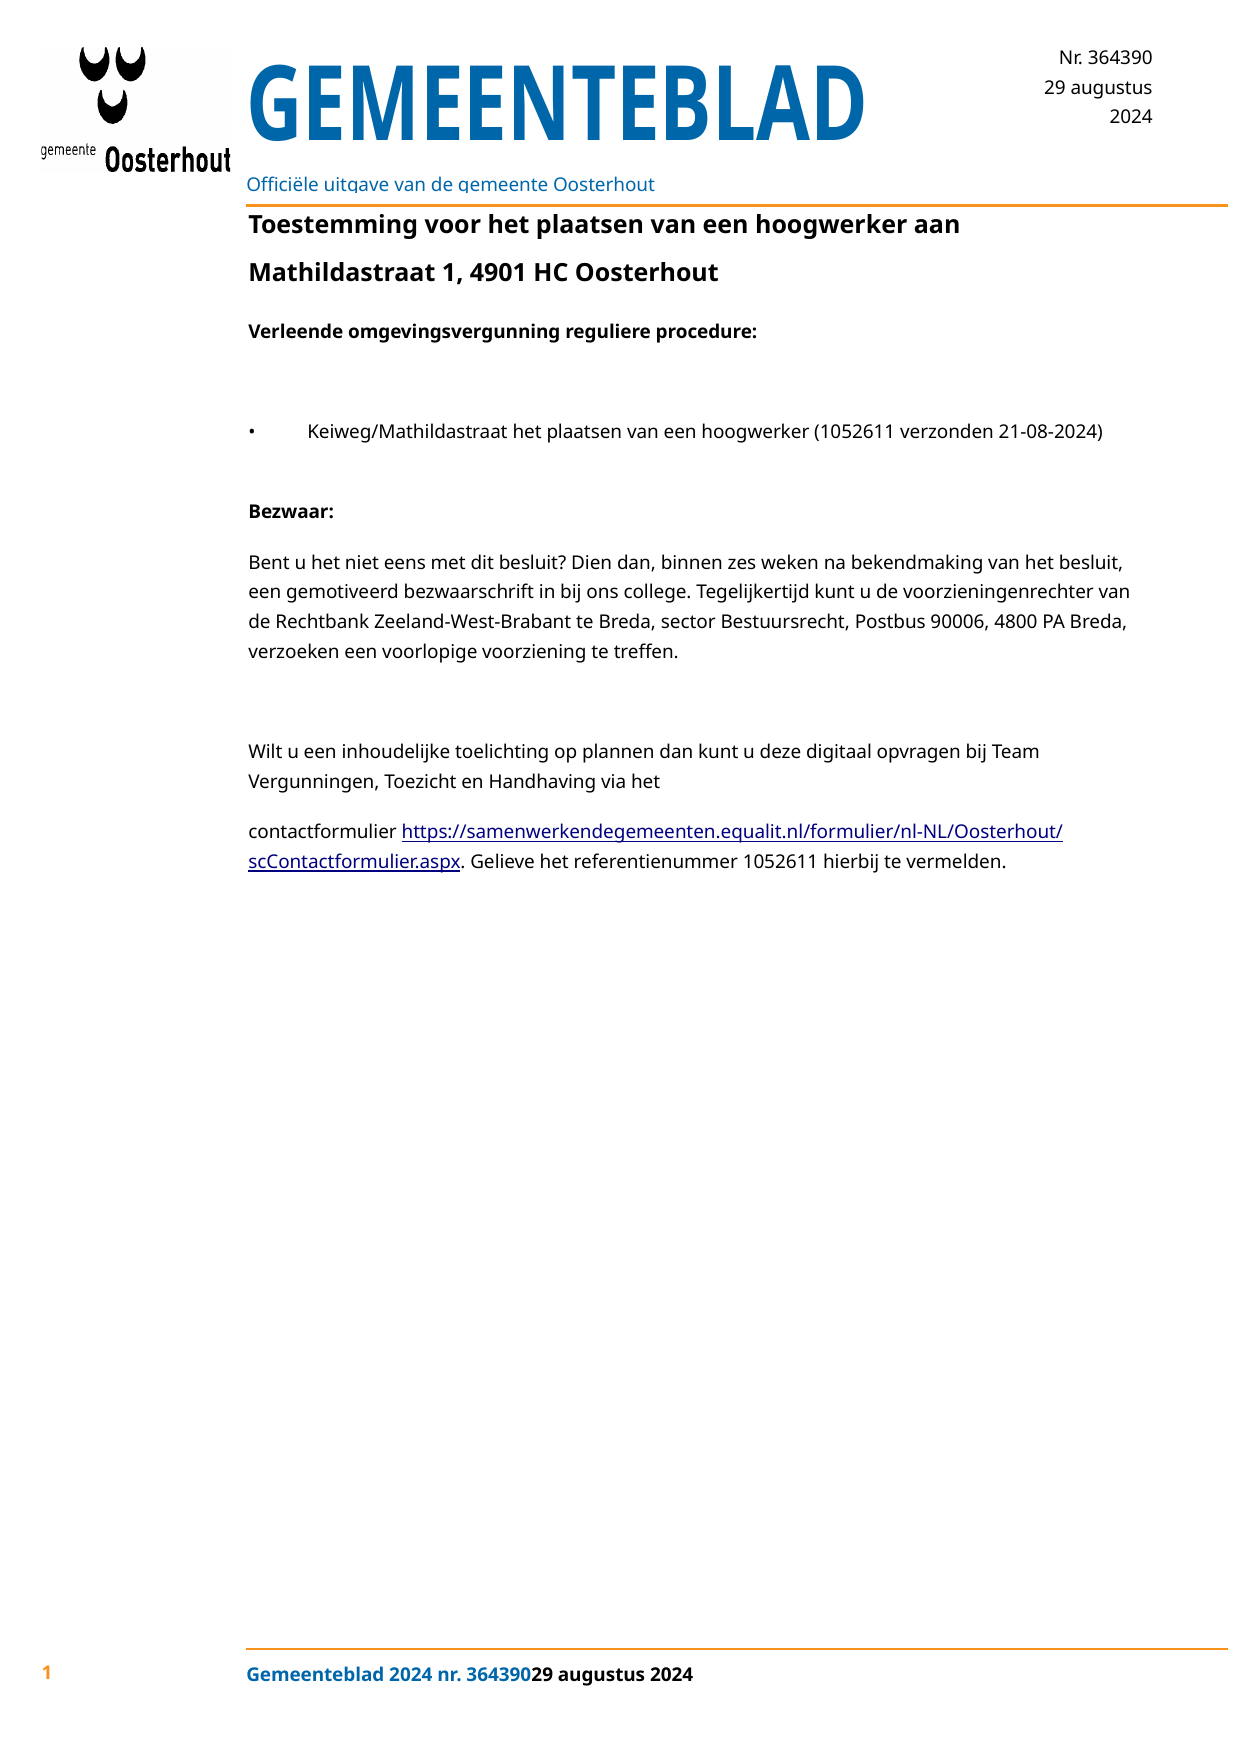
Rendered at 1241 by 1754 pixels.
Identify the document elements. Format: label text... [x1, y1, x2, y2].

text contactformulier https://samenwerkendegemeenten.equalit.nl/formulier/nl-NL/Oosterhout/scContactformulier.aspx. Gelieve het referentienummer 1052611 hierbij te vermelden. [248, 819, 1152, 874]
text Bezwaar: [248, 499, 1152, 524]
picture [41, 47, 231, 172]
text Toestemming voor het plaatsen van een hoogwerker aan Mathildastraat 1, 4901 HC Oosterhout [248, 207, 1152, 288]
list Keiweg/Mathildastraat het plaatsen van een hoogwerker (1052611 verzonden 21-08-2024) [248, 419, 1152, 444]
text Wilt u een inhoudelijke toelichting op plannen dan kunt u deze digitaal opvragen bij Team Vergunningen, Toezicht en Handhaving via het [248, 739, 1152, 794]
text Bent u het niet eens met dit besluit? Dien dan, binnen zes weken na bekendmaking van het besluit, een gemotiveerd bezwaarschrift in bij ons college. Tegelijkertijd kunt u de voorzieningenrechter van de Rechtbank Zeeland-West-Brabant te Breda, sector Bestuursrecht, Postbus 90006, 4800 PA Breda, verzoeken een voorlopige voorziening te treffen. [248, 549, 1152, 664]
text Verleende omgevingsvergunning reguliere procedure: [248, 318, 1152, 344]
